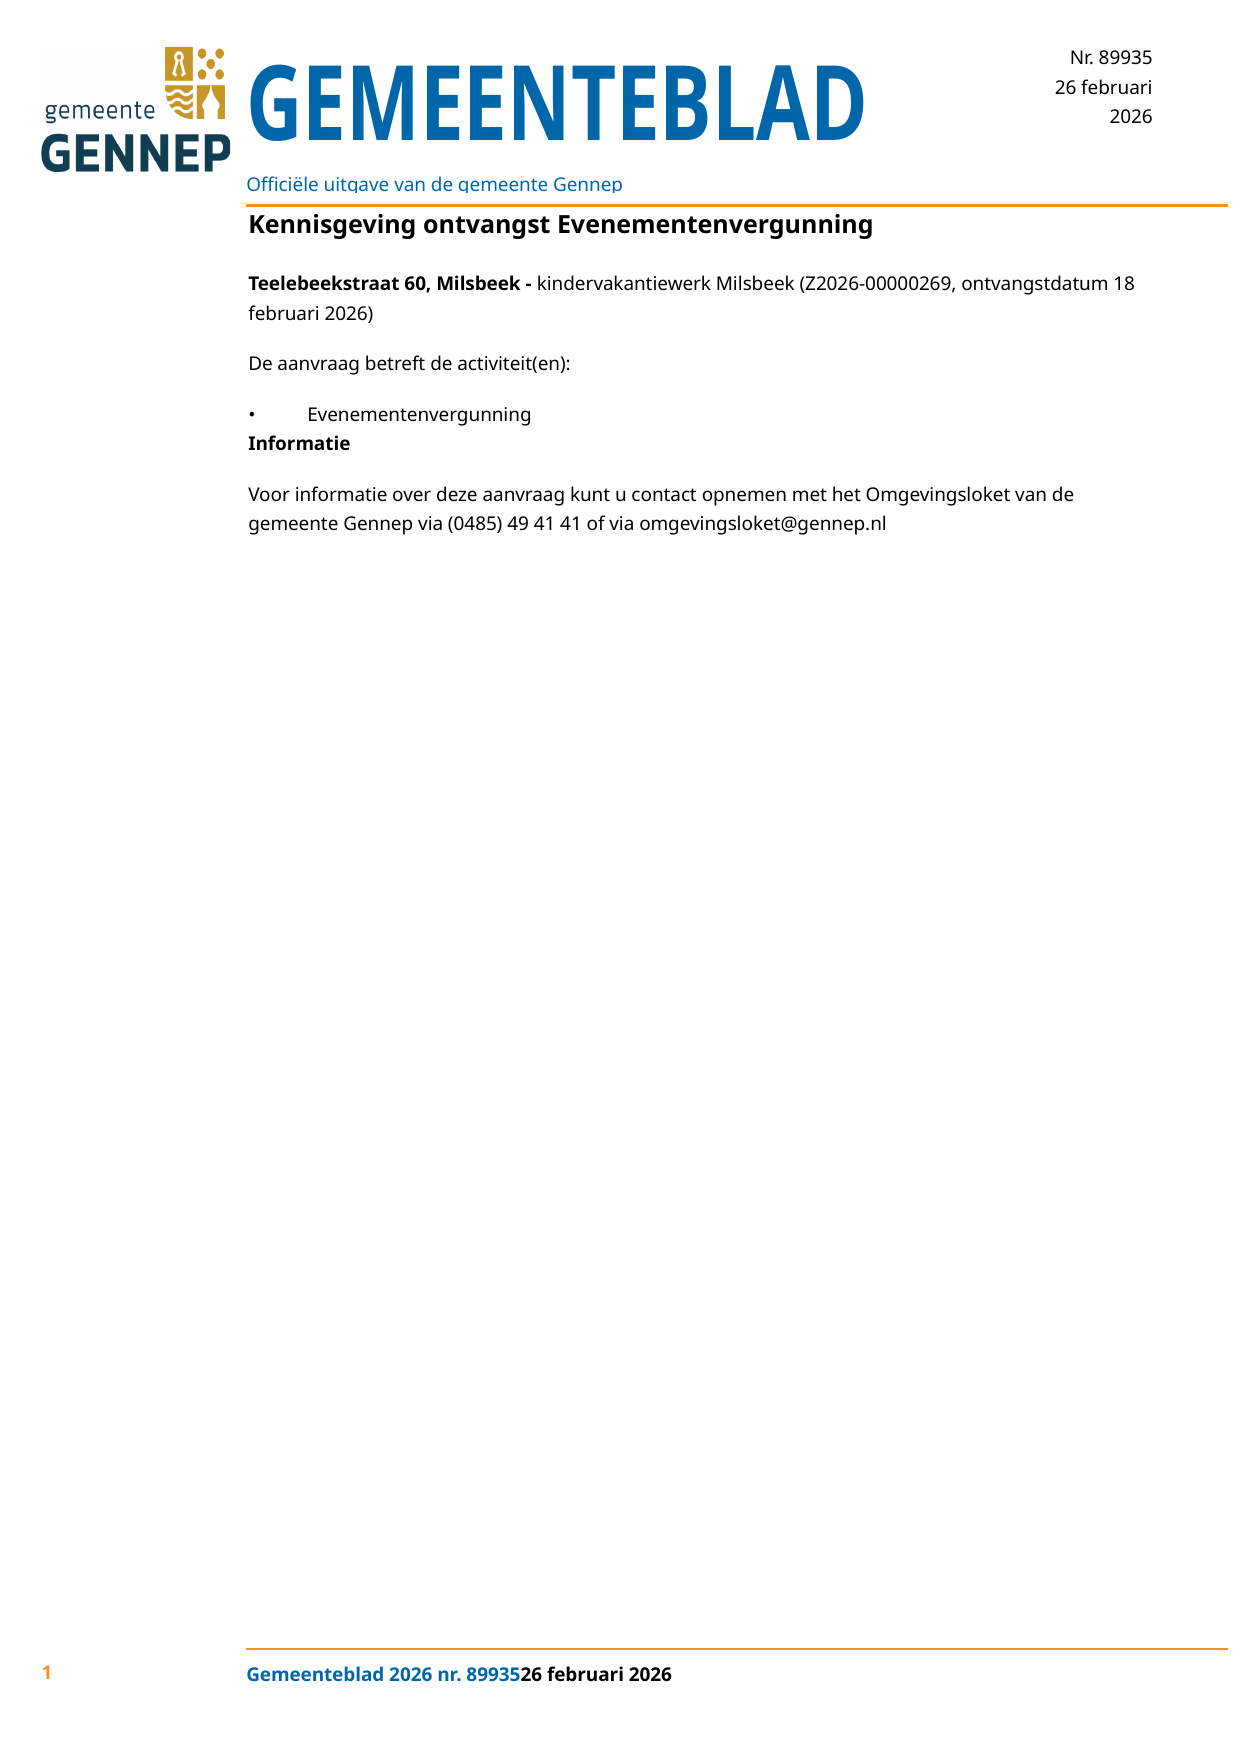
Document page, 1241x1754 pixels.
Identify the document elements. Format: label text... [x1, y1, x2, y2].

text De aanvraag betreft de activiteit(en): [248, 350, 1152, 376]
text Voor informatie over deze aanvraag kunt u contact opnemen met het Omgevingsloket van de gemeente Gennep via (0485) 49 41 41 of via omgevingsloket@gennep.nl [248, 481, 1152, 536]
list Evenementenvergunning [248, 401, 1152, 426]
text Informatie [248, 430, 1152, 456]
picture [41, 47, 231, 172]
text Kennisgeving ontvangst Evenementenvergunning [248, 207, 1152, 241]
text Teelebeekstraat 60, Milsbeek - kindervakantiewerk Milsbeek (Z2026-00000269, ontvangstdatum 18 februari 2026) [248, 270, 1152, 326]
